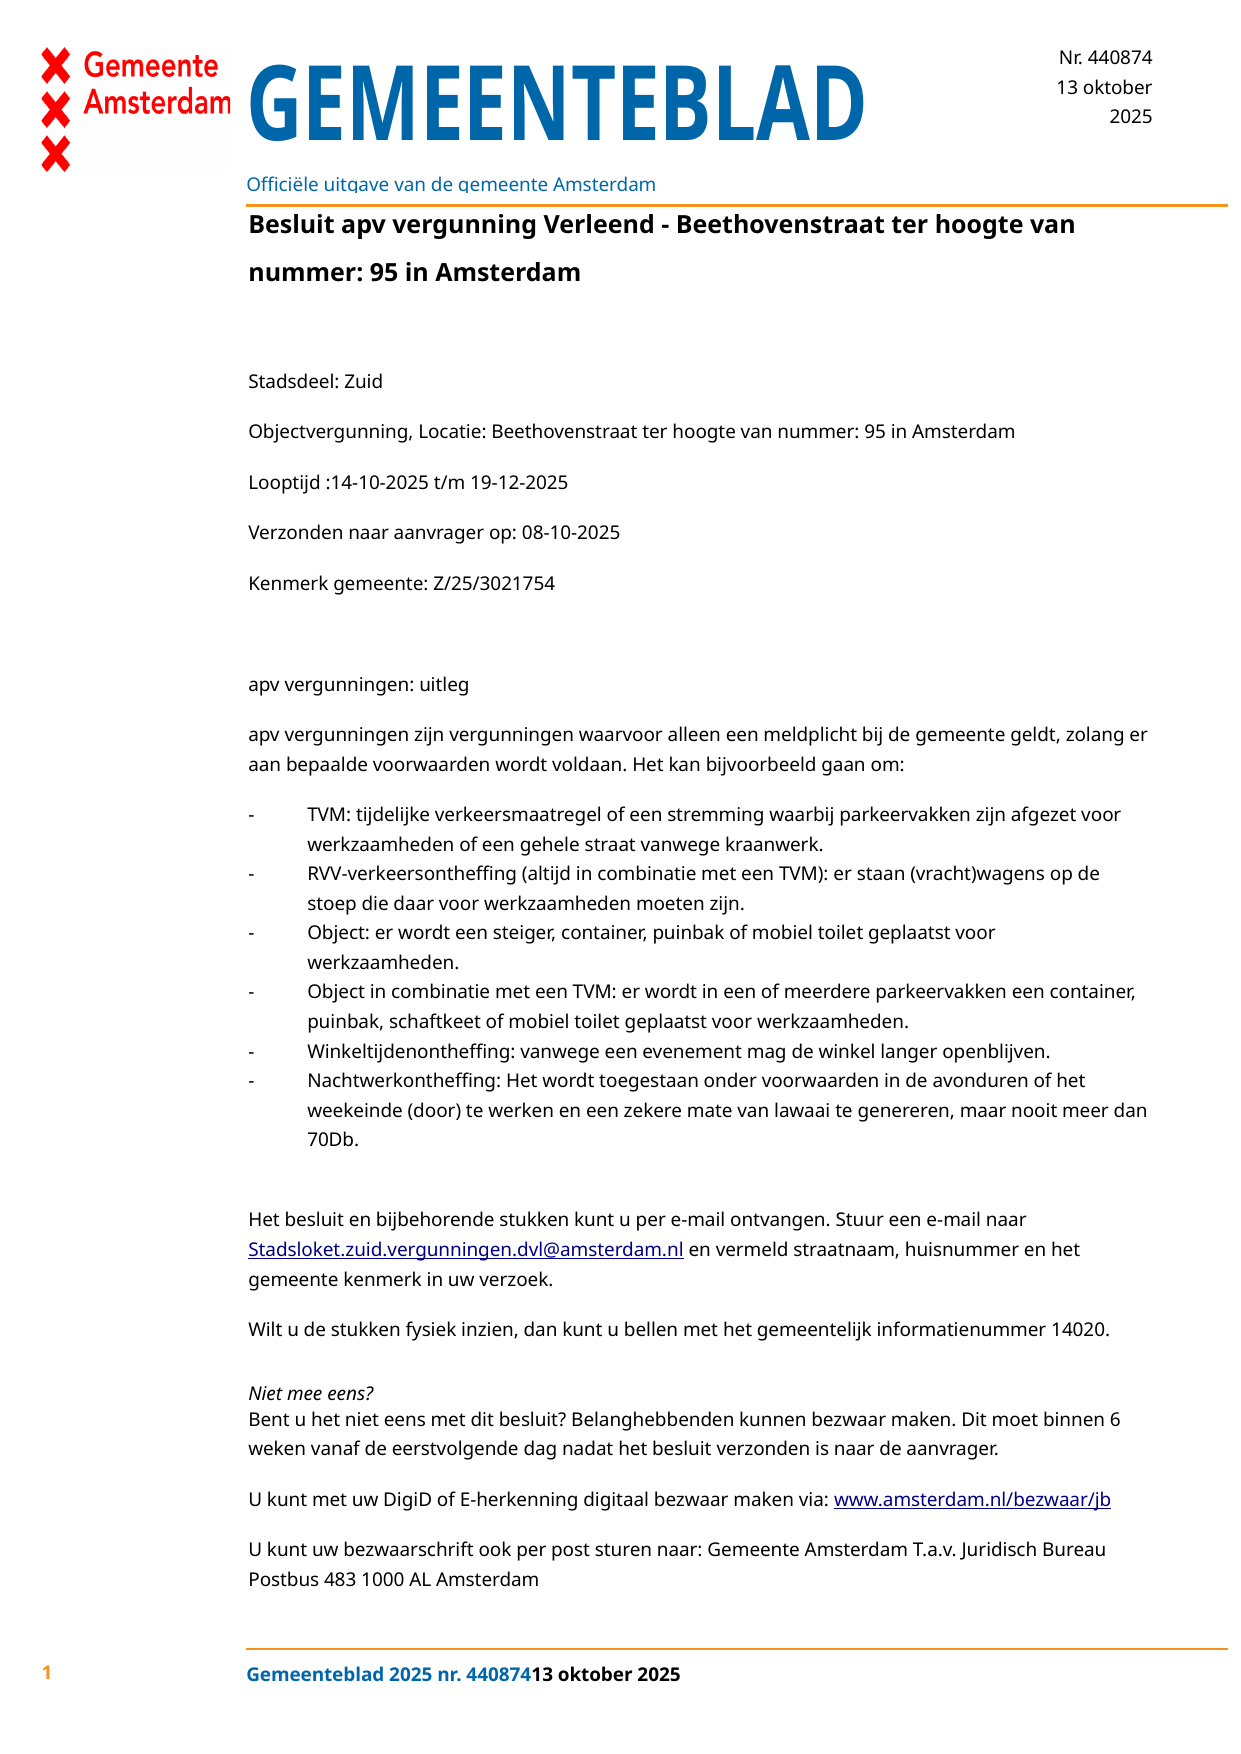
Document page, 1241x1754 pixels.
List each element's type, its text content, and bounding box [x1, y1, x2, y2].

text Stadsdeel: Zuid [248, 368, 1152, 394]
text Kenmerk gemeente: Z/25/3021754 [248, 570, 1152, 596]
text U kunt uw bezwaarschrift ook per post sturen naar: Gemeente Amsterdam T.a.v. Juridisch Bureau Postbus 483 1000 AL Amsterdam [248, 1536, 1152, 1592]
list Winkeltijdenontheffing: vanwege een evenement mag de winkel langer openblijven. [248, 1038, 1152, 1064]
text Objectvergunning, Locatie: Beethovenstraat ter hoogte van nummer: 95 in Amsterdam [248, 419, 1152, 444]
text apv vergunningen: uitleg [248, 671, 1152, 697]
text U kunt met uw DigiD of E-herkenning digitaal bezwaar maken via: www.amsterdam.nl/bezwaar/jb [248, 1486, 1152, 1512]
text Verzonden naar aanvrager op: 08-10-2025 [248, 519, 1152, 545]
picture [41, 47, 231, 172]
text Looptijd :14-10-2025 t/m 19-12-2025 [248, 469, 1152, 495]
list Object in combinatie met een TVM: er wordt in een of meerdere parkeervakken een container, puinbak, schaftkeet of mobiel toilet geplaatst voor werkzaamheden. [248, 979, 1152, 1034]
list RVV-verkeersontheffing (altijd in combinatie met een TVM): er staan (vracht)wagens op de stoep die daar voor werkzaamheden moeten zijn. [248, 860, 1152, 916]
text apv vergunningen zijn vergunningen waarvoor alleen een meldplicht bij de gemeente geldt, zolang er aan bepaalde voorwaarden wordt voldaan. Het kan bijvoorbeeld gaan om: [248, 721, 1152, 777]
text Het besluit en bijbehorende stukken kunt u per e-mail ontvangen. Stuur een e-mail naar Stadsloket.zuid.vergunningen.dvl@amsterdam.nl en vermeld straatnaam, huisnummer en het gemeente kenmerk in uw verzoek. [248, 1207, 1152, 1292]
list TVM: tijdelijke verkeersmaatregel of een stremming waarbij parkeervakken zijn afgezet voor werkzaamheden of een gehele straat vanwege kraanwerk. [248, 801, 1152, 857]
text Niet mee eens? [248, 1380, 1152, 1406]
text Bent u het niet eens met dit besluit? Belanghebbenden kunnen bezwaar maken. Dit moet binnen 6 weken vanaf de eerstvolgende dag nadat het besluit verzonden is naar de aanvrager. [248, 1406, 1152, 1461]
list Nachtwerkontheffing: Het wordt toegestaan onder voorwaarden in de avonduren of het weekeinde (door) te werken en een zekere mate van lawaai te genereren, maar nooit meer dan 70Db. [248, 1067, 1152, 1152]
text Wilt u de stukken fysiek inzien, dan kunt u bellen met het gemeentelijk informatienummer 14020. [248, 1316, 1152, 1342]
text Besluit apv vergunning Verleend - Beethovenstraat ter hoogte van nummer: 95 in Amsterdam [248, 207, 1152, 288]
list Object: er wordt een steiger, container, puinbak of mobiel toilet geplaatst voor werkzaamheden. [248, 919, 1152, 975]
